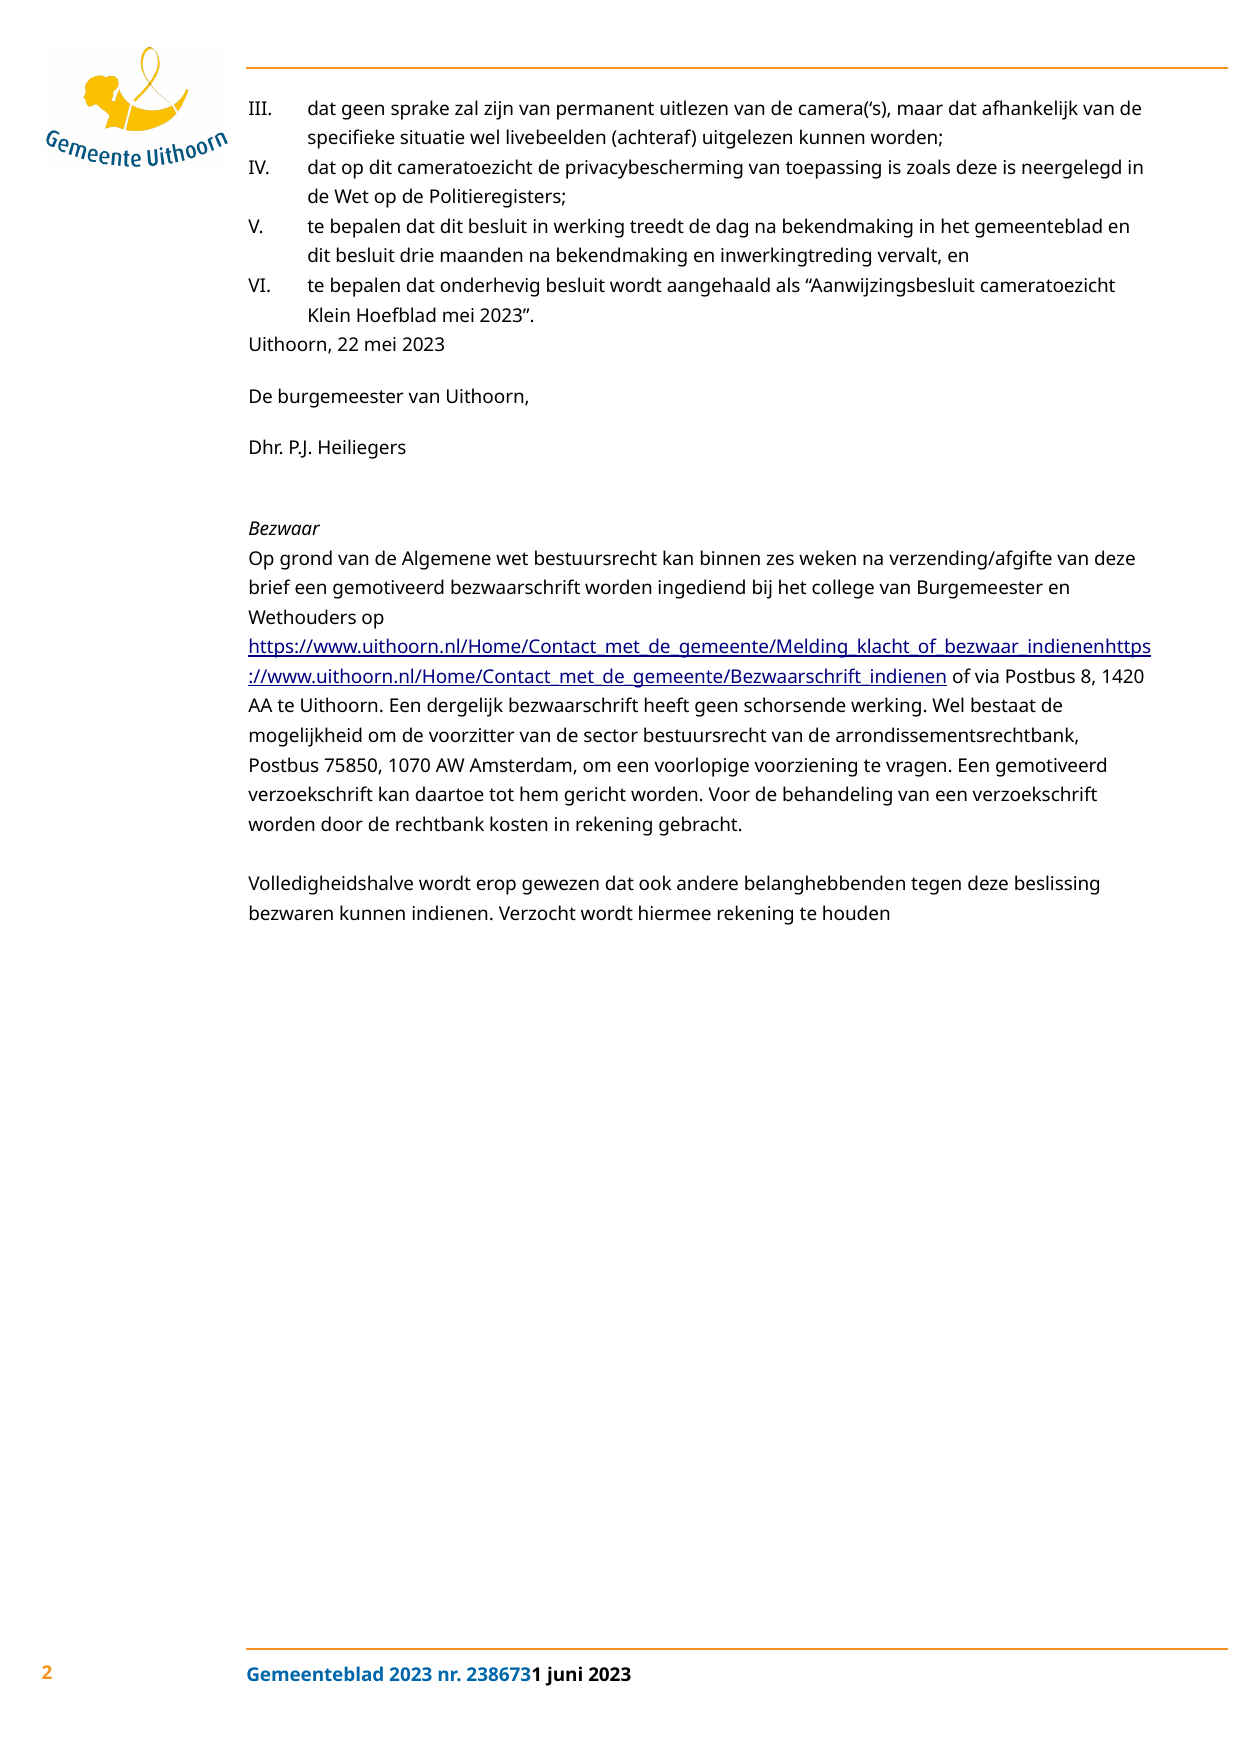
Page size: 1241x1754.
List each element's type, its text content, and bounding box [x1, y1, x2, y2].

text Uithoorn, 22 mei 2023 [248, 331, 1152, 357]
list dat geen sprake zal zijn van permanent uitlezen van de camera(‘s), maar dat afhankelijk van de specifieke situatie wel livebeelden (achteraf) uitgelezen kunnen worden; [248, 95, 1152, 150]
picture [41, 47, 231, 172]
list te bepalen dat dit besluit in werking treedt de dag na bekendmaking in het gemeenteblad en dit besluit drie maanden na bekendmaking en inwerkingtreding vervalt, en [248, 213, 1152, 268]
table_header Op grond van de Algemene wet bestuursrecht kan binnen zes weken na verzending/afgifte van deze brief een gemotiveerd bezwaarschrift worden ingediend bij het college van Burgemeester en Wethouders op https://www.uithoorn.nl/Home/Contact_met_de_gemeente/Melding_klacht_of_bezwaar_indienenhttps://www.uithoorn.nl/Home/Contact_met_de_gemeente/Bezwaarschrift_indienen of via Postbus 8, 1420 AA te Uithoorn. Een dergelijk bezwaarschrift heeft geen schorsende werking. Wel bestaat de mogelijkheid om de voorzitter van de sector bestuursrecht van de arrondissementsrechtbank, Postbus 75850, 1070 AW Amsterdam, om een voorlopige voorziening te vragen. Een gemotiveerd verzoekschrift kan daartoe tot hem gericht worden. Voor de behandeling van een verzoekschrift worden door de rechtbank kosten in rekening gebracht. Volledigheidshalve wordt erop gewezen dat ook andere belanghebbenden tegen deze beslissing bezwaren kunnen indienen. Verzocht wordt hiermee rekening te houden [248, 545, 1152, 925]
text Dhr. P.J. Heiliegers [248, 434, 1152, 460]
text Bezwaar [248, 515, 1152, 541]
text De burgemeester van Uithoorn, [248, 383, 1152, 409]
list te bepalen dat onderhevig besluit wordt aangehaald als “Aanwijzingsbesluit cameratoezicht Klein Hoefblad mei 2023”. [248, 272, 1152, 328]
list dat op dit cameratoezicht de privacybescherming van toepassing is zoals deze is neergelegd in de Wet op de Politieregisters; [248, 154, 1152, 209]
